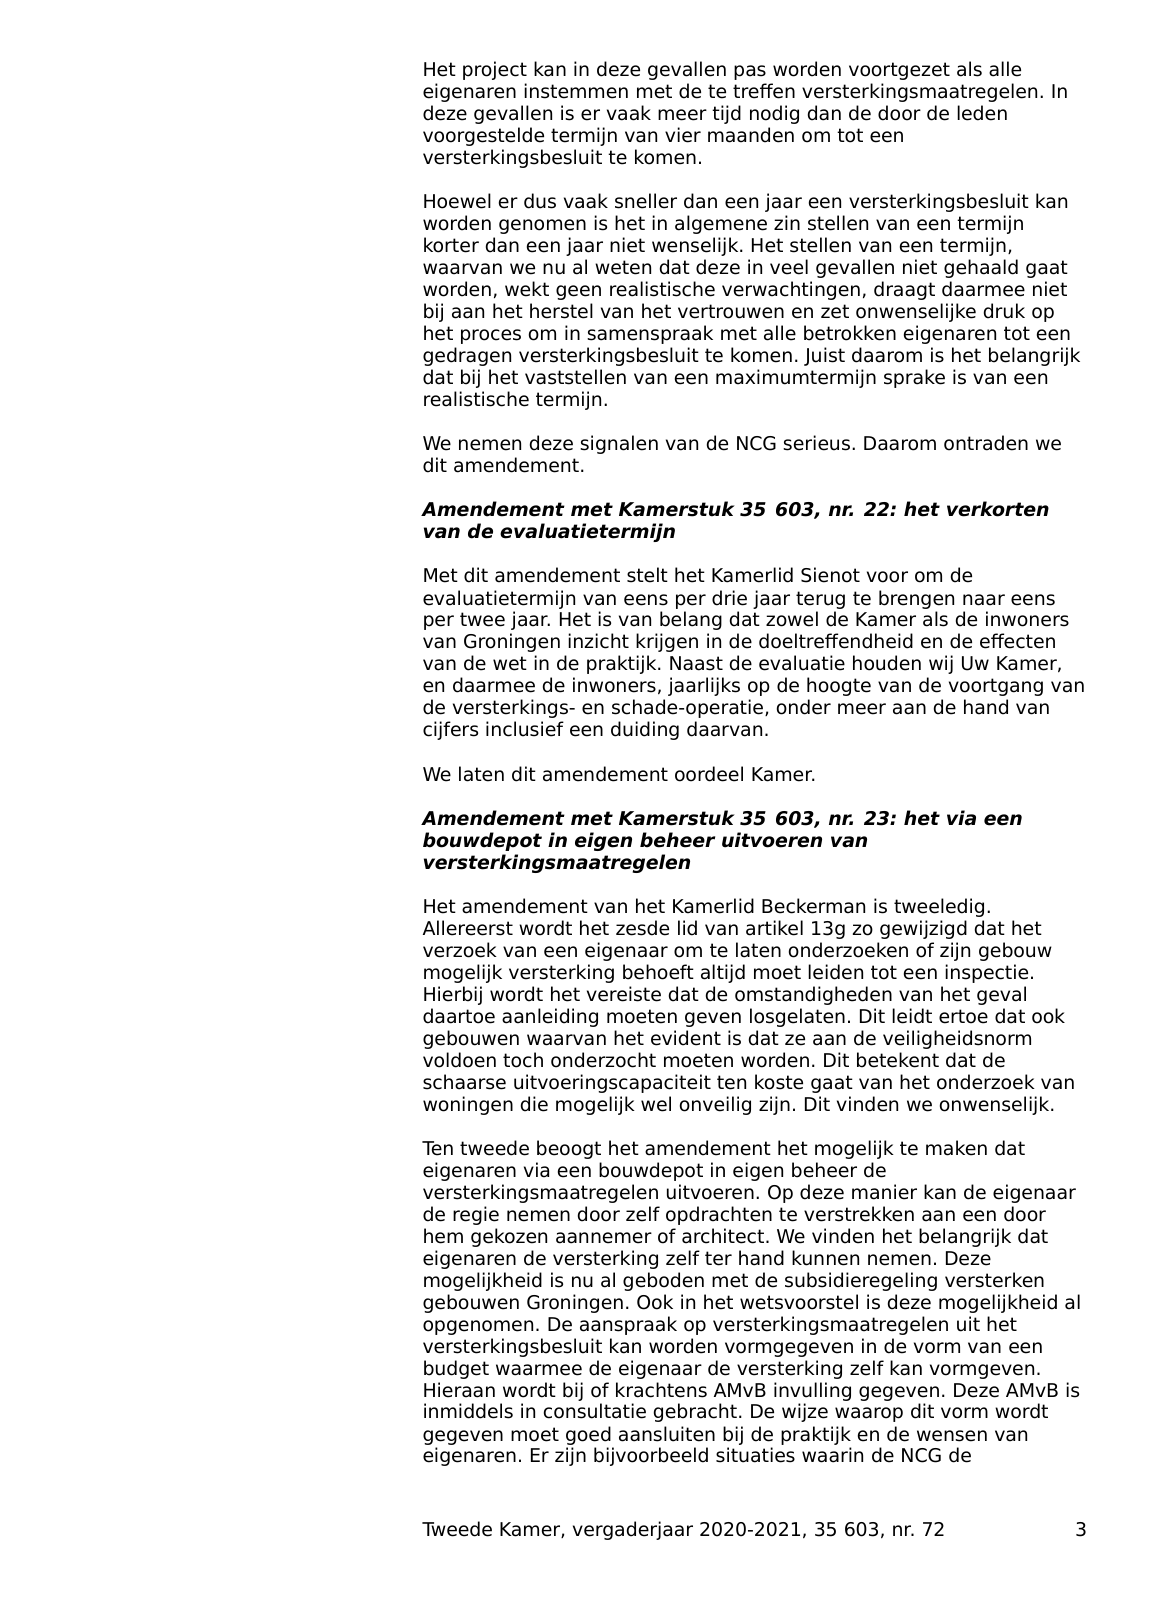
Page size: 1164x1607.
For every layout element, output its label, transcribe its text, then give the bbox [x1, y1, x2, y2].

subtitle Amendement met Kamerstuk 35 603, nr. 23: het via een bouwdepot in eigen beheer uitvoeren van versterkingsmaatregelen [422, 808, 1087, 873]
text Met dit amendement stelt het Kamerlid Sienot voor om de evaluatietermijn van eens per drie jaar terug te brengen naar eens per twee jaar. Het is van belang dat zowel de Kamer als de inwoners van Groningen inzicht krijgen in de doeltreffendheid en de effecten van de wet in de praktijk. Naast de evaluatie houden wij Uw Kamer, en daarmee de inwoners, jaarlijks op de hoogte van de voortgang van de versterkings- en schade-operatie, onder meer aan de hand van cijfers inclusief een duiding daarvan. [422, 565, 1087, 741]
text Ten tweede beoogt het amendement het mogelijk te maken dat eigenaren via een bouwdepot in eigen beheer de versterkingsmaatregelen uitvoeren. Op deze manier kan de eigenaar de regie nemen door zelf opdrachten te verstrekken aan een door hem gekozen aannemer of architect. We vinden het belangrijk dat eigenaren de versterking zelf ter hand kunnen nemen. Deze mogelijkheid is nu al geboden met de subsidieregeling versterken gebouwen Groningen. Ook in het wetsvoorstel is deze mogelijkheid al opgenomen. De aanspraak op versterkingsmaatregelen uit het versterkingsbesluit kan worden vormgegeven in de vorm van een budget waarmee de eigenaar de versterking zelf kan vormgeven. Hieraan wordt bij of krachtens AMvB invulling gegeven. Deze AMvB is inmiddels in consultatie gebracht. De wijze waarop dit vorm wordt gegeven moet goed aansluiten bij de praktijk en de wensen van eigenaren. Er zijn bijvoorbeeld situaties waarin de NCG de [422, 1138, 1087, 1467]
subtitle Amendement met Kamerstuk 35 603, nr. 22: het verkorten van de evaluatietermijn [422, 499, 1087, 543]
text Hoewel er dus vaak sneller dan een jaar een versterkingsbesluit kan worden genomen is het in algemene zin stellen van een termijn korter dan een jaar niet wenselijk. Het stellen van een termijn, waarvan we nu al weten dat deze in veel gevallen niet gehaald gaat worden, wekt geen realistische verwachtingen, draagt daarmee niet bij aan het herstel van het vertrouwen en zet onwenselijke druk op het proces om in samenspraak met alle betrokken eigenaren tot een gedragen versterkingsbesluit te komen. Juist daarom is het belangrijk dat bij het vaststellen van een maximumtermijn sprake is van een realistische termijn. [422, 191, 1087, 411]
text Het project kan in deze gevallen pas worden voortgezet als alle eigenaren instemmen met de te treffen versterkingsmaatregelen. In deze gevallen is er vaak meer tijd nodig dan de door de leden voorgestelde termijn van vier maanden om tot een versterkingsbesluit te komen. [422, 59, 1087, 169]
text Het amendement van het Kamerlid Beckerman is tweeledig. Allereerst wordt het zesde lid van artikel 13g zo gewijzigd dat het verzoek van een eigenaar om te laten onderzoeken of zijn gebouw mogelijk versterking behoeft altijd moet leiden tot een inspectie. Hierbij wordt het vereiste dat de omstandigheden van het geval daartoe aanleiding moeten geven losgelaten. Dit leidt ertoe dat ook gebouwen waarvan het evident is dat ze aan de veiligheidsnorm voldoen toch onderzocht moeten worden. Dit betekent dat de schaarse uitvoeringscapaciteit ten koste gaat van het onderzoek van woningen die mogelijk wel onveilig zijn. Dit vinden we onwenselijk. [422, 896, 1087, 1116]
text We nemen deze signalen van de NCG serieus. Daarom ontraden we dit amendement. [422, 433, 1087, 477]
text We laten dit amendement oordeel Kamer. [422, 763, 1087, 785]
